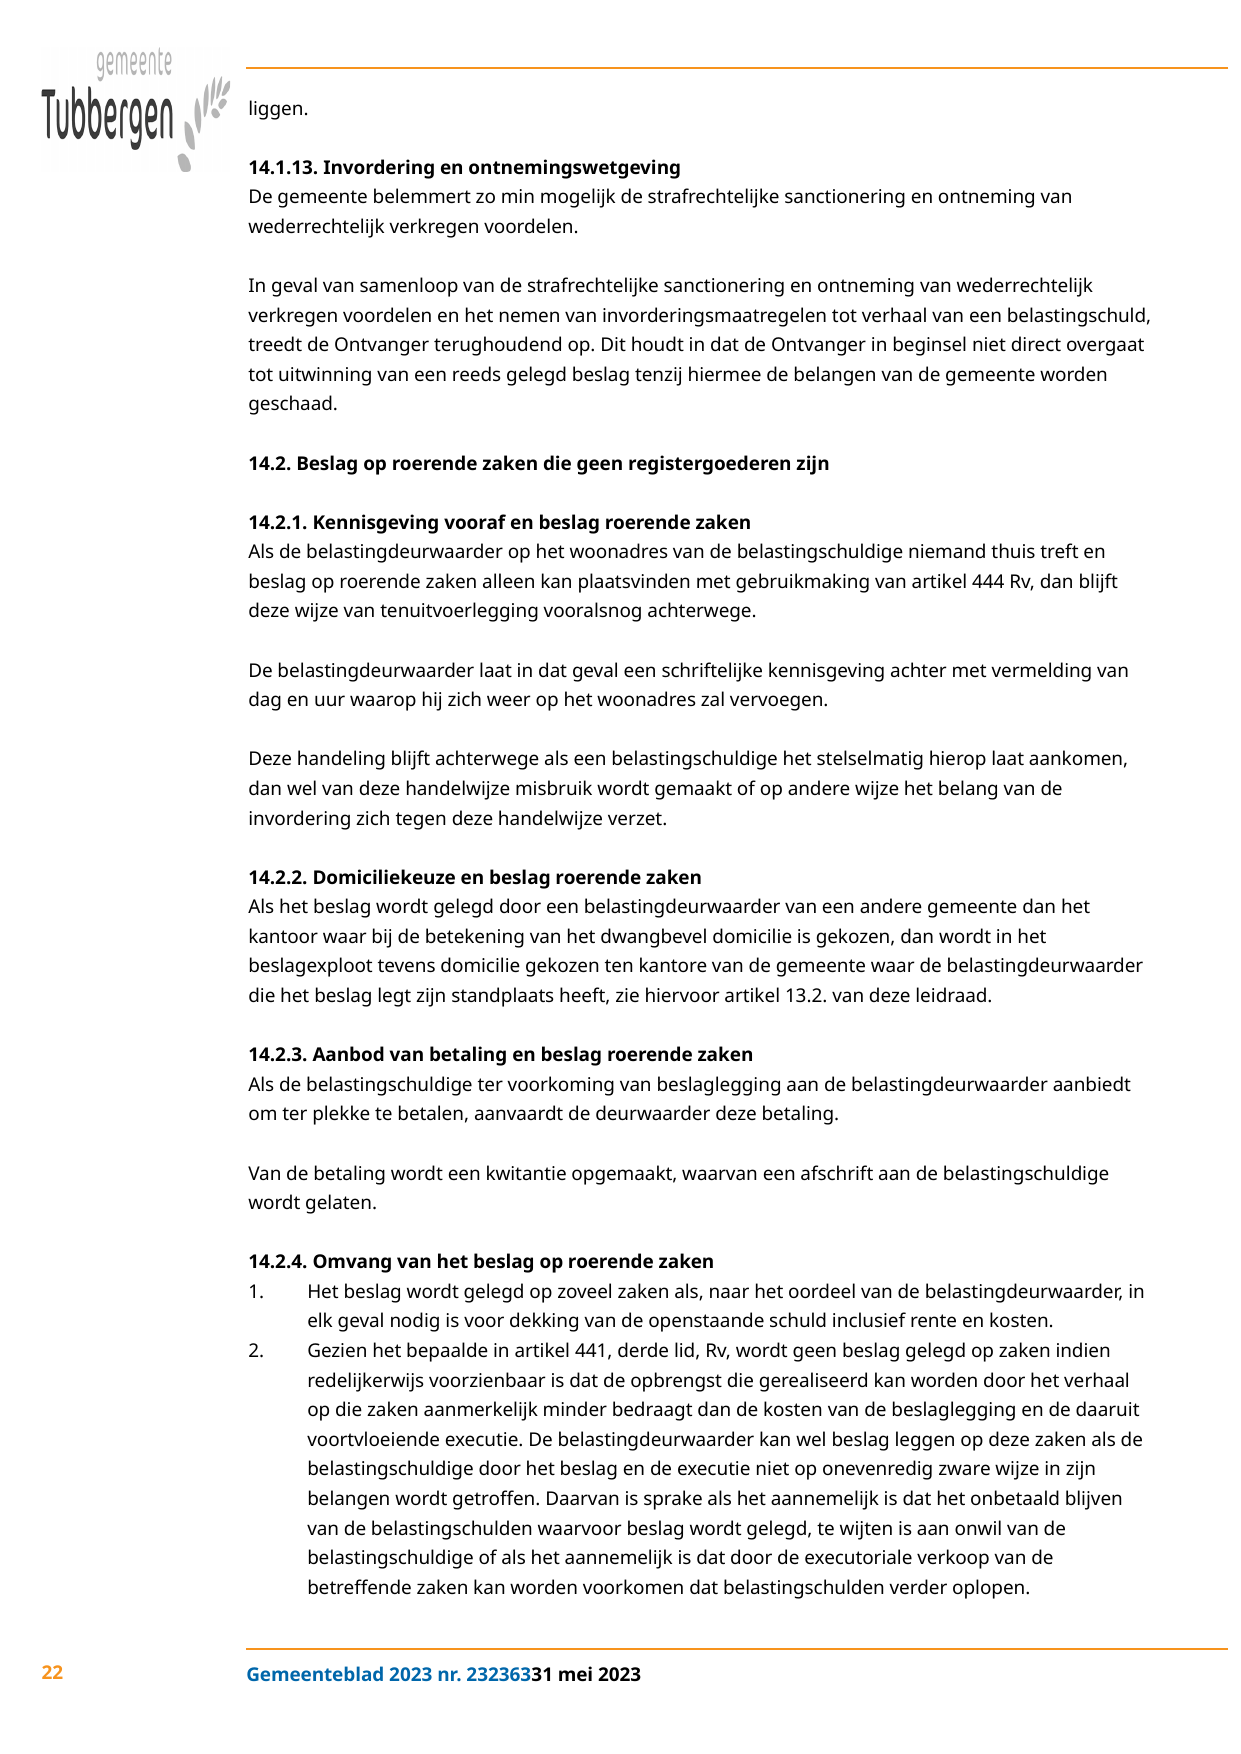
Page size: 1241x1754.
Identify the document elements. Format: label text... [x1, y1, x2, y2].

text De gemeente belemmert zo min mogelijk de strafrechtelijke sanctionering en ontneming van wederrechtelijk verkregen voordelen. [248, 183, 1152, 239]
text 14.2. Beslag op roerende zaken die geen registergoederen zijn [248, 450, 1152, 476]
text liggen. [248, 95, 1152, 121]
text Als het beslag wordt gelegd door een belastingdeurwaarder van een andere gemeente dan het kantoor waar bij de betekening van het dwangbevel domicilie is gekozen, dan wordt in het beslagexploot tevens domicilie gekozen ten kantore van de gemeente waar de belastingdeurwaarder die het beslag legt zijn standplaats heeft, zie hiervoor artikel 13.2. van deze leidraad. [248, 893, 1152, 1008]
text Als de belastingschuldige ter voorkoming van beslaglegging aan de belastingdeurwaarder aanbiedt om ter plekke te betalen, aanvaardt de deurwaarder deze betaling. [248, 1071, 1152, 1126]
text In geval van samenloop van de strafrechtelijke sanctionering en ontneming van wederrechtelijk verkregen voordelen en het nemen van invorderingsmaatregelen tot verhaal van een belastingschuld, treedt de Ontvanger terughoudend op. Dit houdt in dat de Ontvanger in beginsel niet direct overgaat tot uitwinning van een reeds gelegd beslag tenzij hiermee de belangen van de gemeente worden geschaad. [248, 272, 1152, 416]
text Van de betaling wordt een kwitantie opgemaakt, waarvan een afschrift aan de belastingschuldige wordt gelaten. [248, 1160, 1152, 1215]
text 14.2.3. Aanbod van betaling en beslag roerende zaken [248, 1041, 1152, 1067]
text De belastingdeurwaarder laat in dat geval een schriftelijke kennisgeving achter met vermelding van dag en uur waarop hij zich weer op het woonadres zal vervoegen. [248, 657, 1152, 712]
text 14.2.4. Omvang van het beslag op roerende zaken [248, 1248, 1152, 1274]
list Gezien het bepaalde in artikel 441, derde lid, Rv, wordt geen beslag gelegd op zaken indien redelijkerwijs voorzienbaar is dat de opbrengst die gerealiseerd kan worden door het verhaal op die zaken aanmerkelijk minder bedraagt dan de kosten van de beslaglegging en de daaruit voortvloeiende executie. De belastingdeurwaarder kan wel beslag leggen op deze zaken als de belastingschuldige door het beslag en de executie niet op onevenredig zware wijze in zijn belangen wordt getroffen. Daarvan is sprake als het aannemelijk is dat het onbetaald blijven van de belastingschulden waarvoor beslag wordt gelegd, te wijten is aan onwil van de belastingschuldige of als het aannemelijk is dat door de executoriale verkoop van de betreffende zaken kan worden voorkomen dat belastingschulden verder oplopen. [248, 1337, 1152, 1600]
text 14.1.13. Invordering en ontnemingswetgeving [248, 154, 1152, 180]
text Als de belastingdeurwaarder op het woonadres van de belastingschuldige niemand thuis treft en beslag op roerende zaken alleen kan plaatsvinden met gebruikmaking van artikel 444 Rv, dan blijft deze wijze van tenuitvoerlegging vooralsnog achterwege. [248, 538, 1152, 623]
picture [41, 47, 231, 172]
text 14.2.2. Domiciliekeuze en beslag roerende zaken [248, 864, 1152, 890]
text 14.2.1. Kennisgeving vooraf en beslag roerende zaken [248, 509, 1152, 535]
list Het beslag wordt gelegd op zoveel zaken als, naar het oordeel van de belastingdeurwaarder, in elk geval nodig is voor dekking van de openstaande schuld inclusief rente en kosten. [248, 1278, 1152, 1333]
text Deze handeling blijft achterwege als een belastingschuldige het stelselmatig hierop laat aankomen, dan wel van deze handelwijze misbruik wordt gemaakt of op andere wijze het belang van de invordering zich tegen deze handelwijze verzet. [248, 746, 1152, 831]
